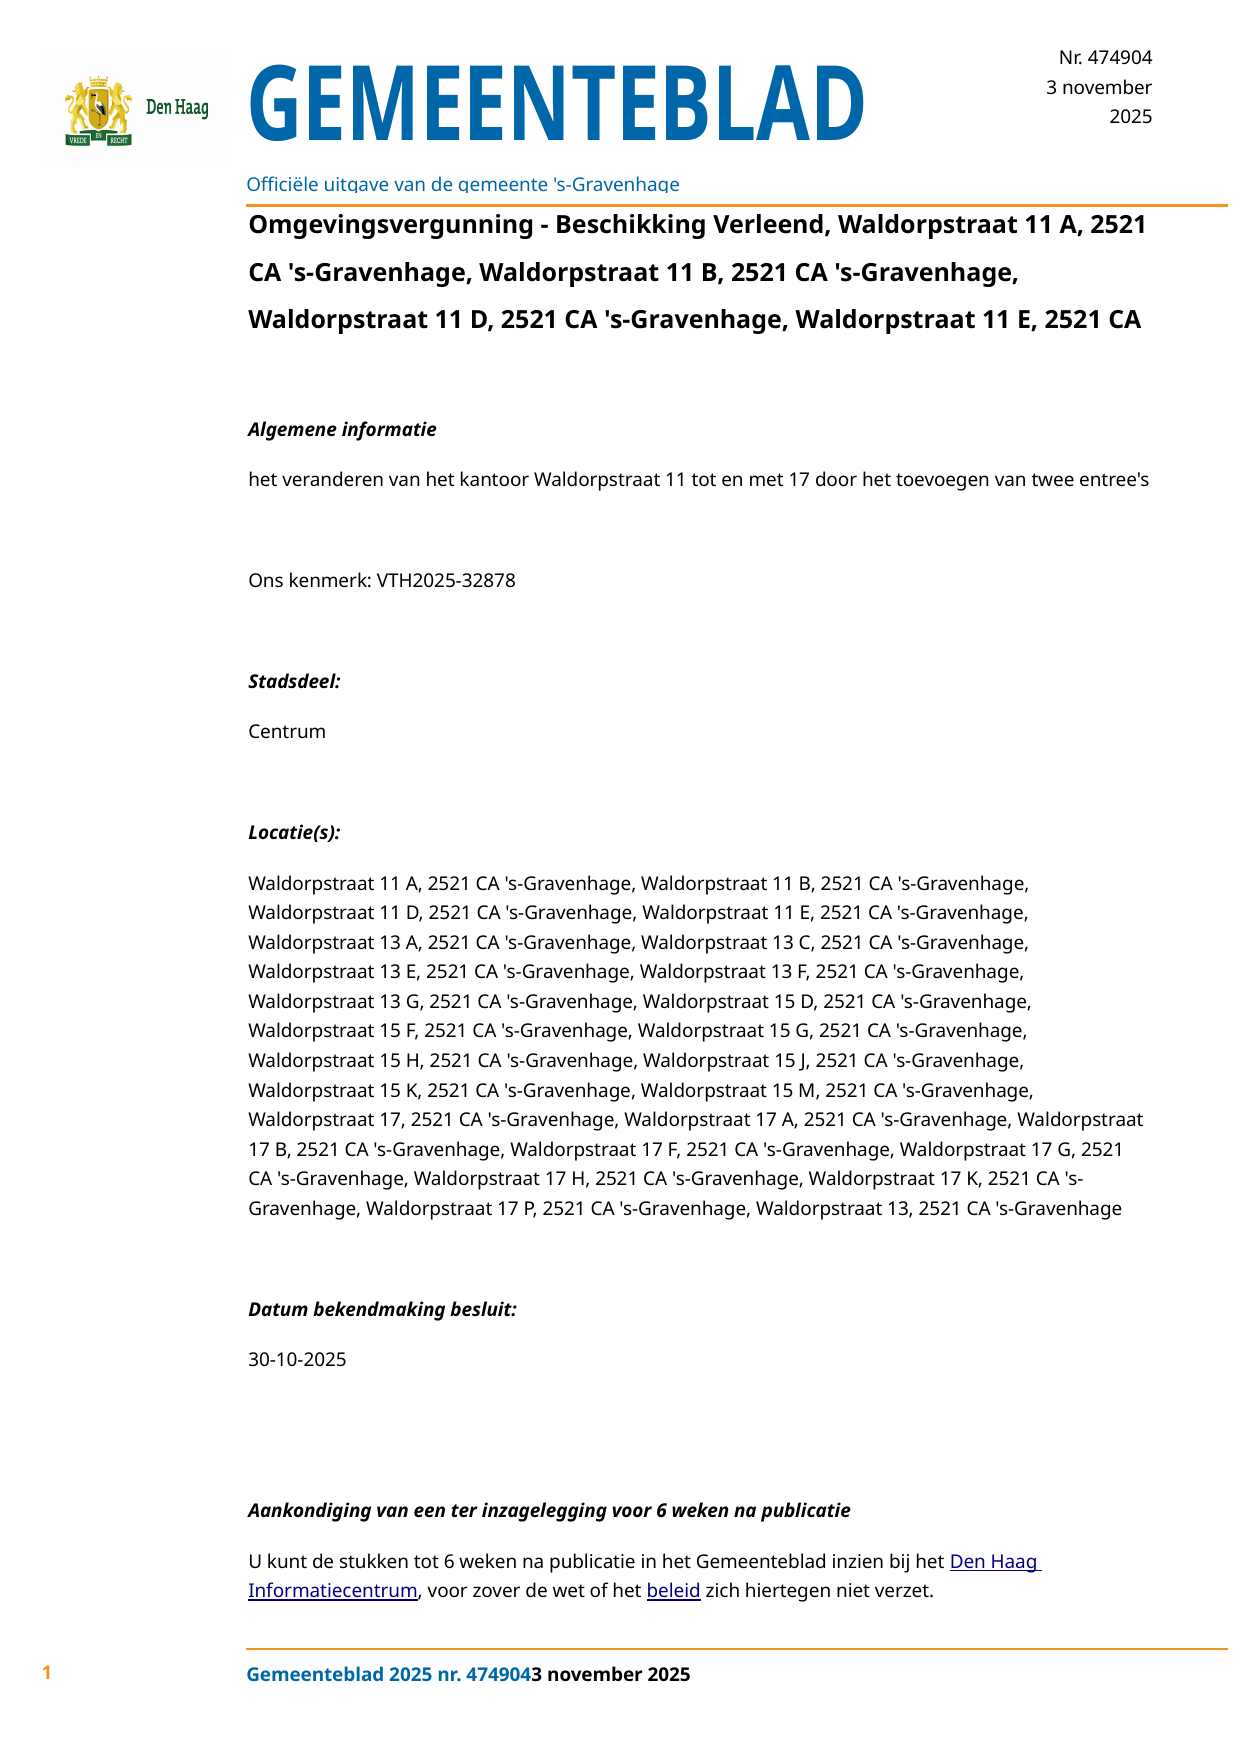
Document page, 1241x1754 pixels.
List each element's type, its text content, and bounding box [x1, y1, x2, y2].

text Datum bekendmaking besluit: [248, 1296, 1152, 1322]
text Centrum [248, 718, 1152, 744]
text Aankondiging van een ter inzagelegging voor 6 weken na publicatie [248, 1498, 1152, 1523]
text Omgevingsvergunning - Beschikking Verleend, Waldorpstraat 11 A, 2521 CA 's-Gravenhage, Waldorpstraat 11 B, 2521 CA 's-Gravenhage, Waldorpstraat 11 D, 2521 CA 's-Gravenhage, Waldorpstraat 11 E, 2521 CA [248, 207, 1152, 336]
text het veranderen van het kantoor Waldorpstraat 11 tot en met 17 door het toevoegen van twee entree's [248, 466, 1152, 492]
text Stadsdeel: [248, 668, 1152, 694]
text Locatie(s): [248, 819, 1152, 845]
text Algemene informatie [248, 416, 1152, 442]
text U kunt de stukken tot 6 weken na publicatie in het Gemeenteblad inzien bij het Den Haag Informatiecentrum, voor zover de wet of het beleid zich hiertegen niet verzet. [248, 1548, 1152, 1603]
picture [41, 47, 231, 172]
text 30-10-2025 [248, 1346, 1152, 1372]
text Waldorpstraat 11 A, 2521 CA 's-Gravenhage, Waldorpstraat 11 B, 2521 CA 's-Gravenhage, Waldorpstraat 11 D, 2521 CA 's-Gravenhage, Waldorpstraat 11 E, 2521 CA 's-Gravenhage, Waldorpstraat 13 A, 2521 CA 's-Gravenhage, Waldorpstraat 13 C, 2521 CA 's-Gravenhage, Waldorpstraat 13 E, 2521 CA 's-Gravenhage, Waldorpstraat 13 F, 2521 CA 's-Gravenhage, Waldorpstraat 13 G, 2521 CA 's-Gravenhage, Waldorpstraat 15 D, 2521 CA 's-Gravenhage, Waldorpstraat 15 F, 2521 CA 's-Gravenhage, Waldorpstraat 15 G, 2521 CA 's-Gravenhage, Waldorpstraat 15 H, 2521 CA 's-Gravenhage, Waldorpstraat 15 J, 2521 CA 's-Gravenhage, Waldorpstraat 15 K, 2521 CA 's-Gravenhage, Waldorpstraat 15 M, 2521 CA 's-Gravenhage, Waldorpstraat 17, 2521 CA 's-Gravenhage, Waldorpstraat 17 A, 2521 CA 's-Gravenhage, Waldorpstraat 17 B, 2521 CA 's-Gravenhage, Waldorpstraat 17 F, 2521 CA 's-Gravenhage, Waldorpstraat 17 G, 2521 CA 's-Gravenhage, Waldorpstraat 17 H, 2521 CA 's-Gravenhage, Waldorpstraat 17 K, 2521 CA 's-Gravenhage, Waldorpstraat 17 P, 2521 CA 's-Gravenhage, Waldorpstraat 13, 2521 CA 's-Gravenhage [248, 870, 1152, 1221]
text Ons kenmerk: VTH2025-32878 [248, 567, 1152, 593]
